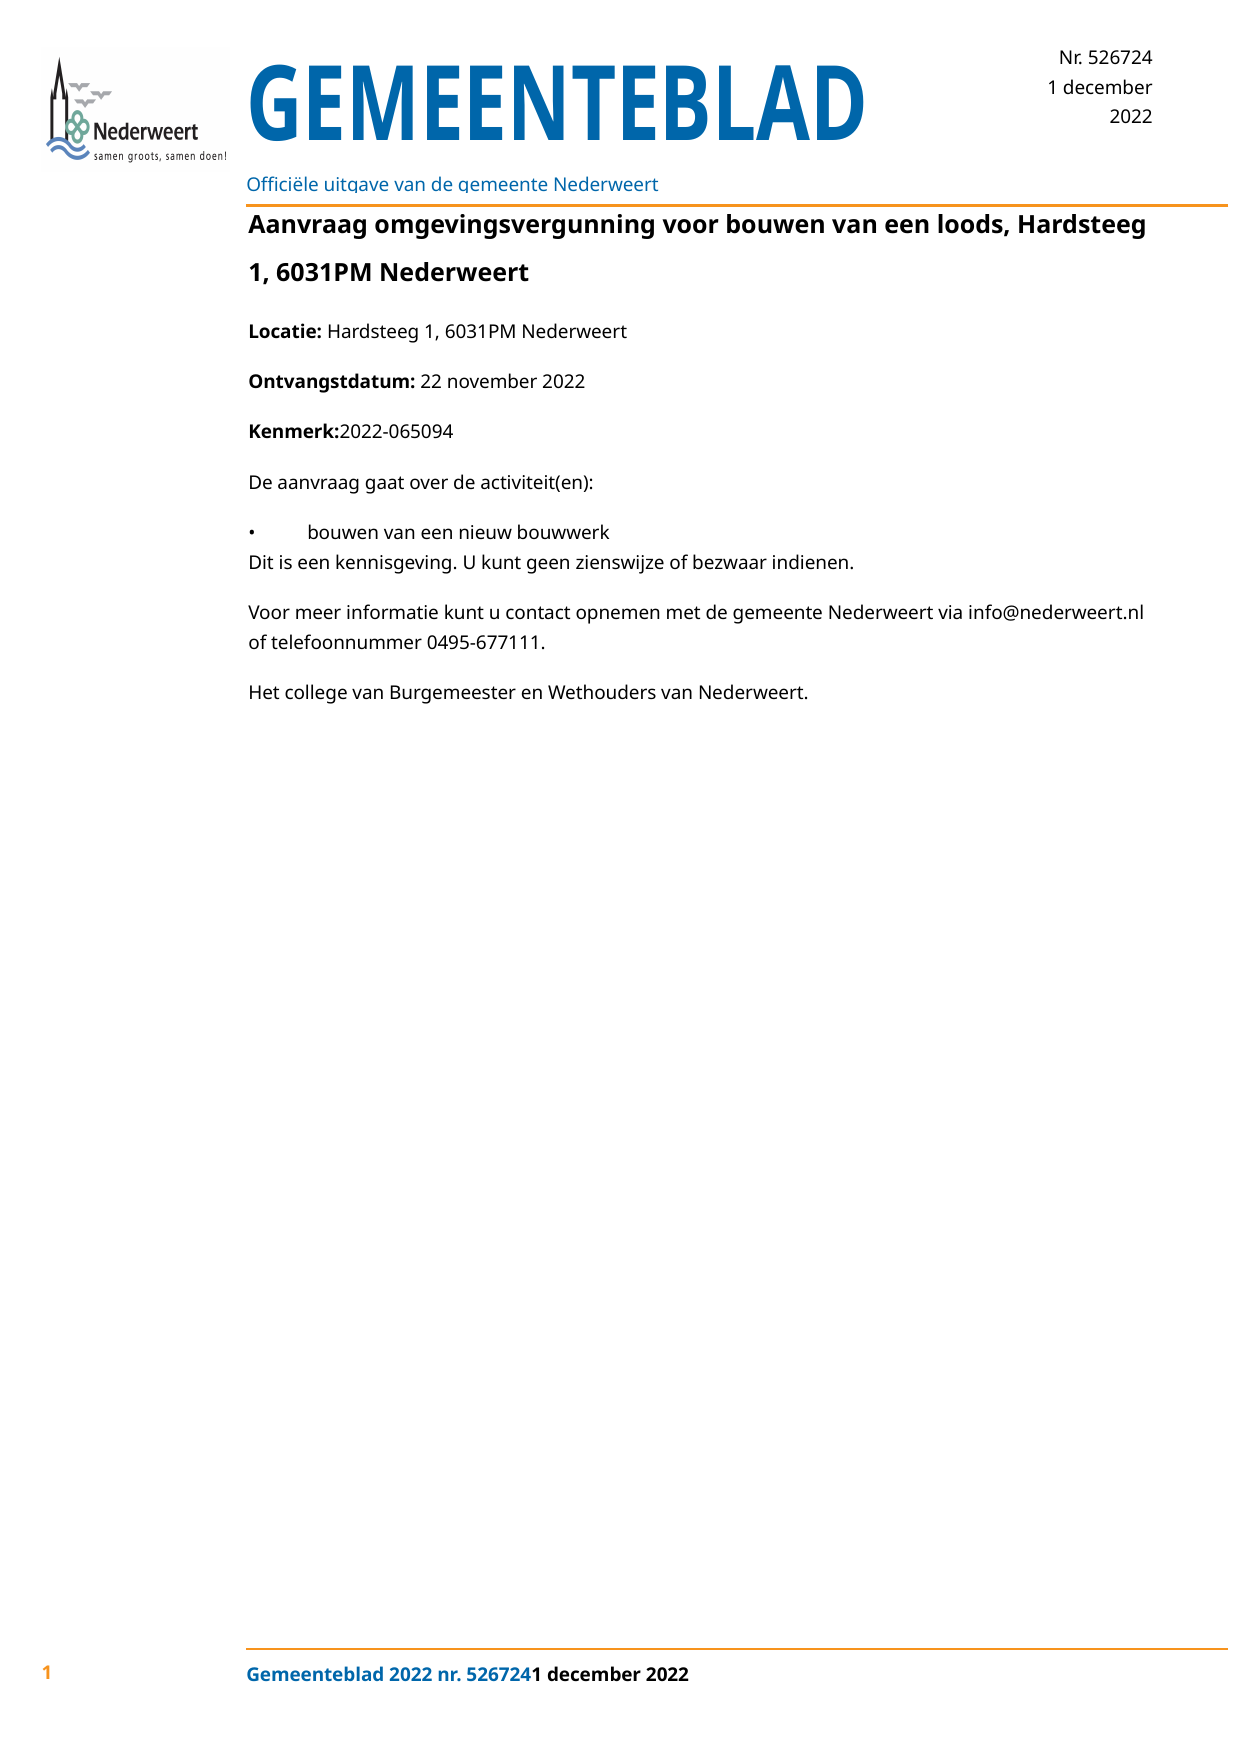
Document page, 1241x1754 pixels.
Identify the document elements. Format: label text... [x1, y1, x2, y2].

text Aanvraag omgevingsvergunning voor bouwen van een loods, Hardsteeg 1, 6031PM Nederweert [248, 207, 1152, 288]
text Het college van Burgemeester en Wethouders van Nederweert. [248, 679, 1152, 705]
text Voor meer informatie kunt u contact opnemen met de gemeente Nederweert via info@nederweert.nl of telefoonnummer 0495-677111. [248, 599, 1152, 655]
list bouwen van een nieuw bouwwerk [248, 519, 1152, 545]
picture [41, 47, 231, 172]
text Dit is een kennisgeving. U kunt geen zienswijze of bezwaar indienen. [248, 549, 1152, 575]
text Ontvangstdatum: 22 november 2022 [248, 368, 1152, 394]
text Locatie: Hardsteeg 1, 6031PM Nederweert [248, 318, 1152, 344]
text De aanvraag gaat over de activiteit(en): [248, 469, 1152, 495]
text Kenmerk:2022-065094 [248, 419, 1152, 444]
